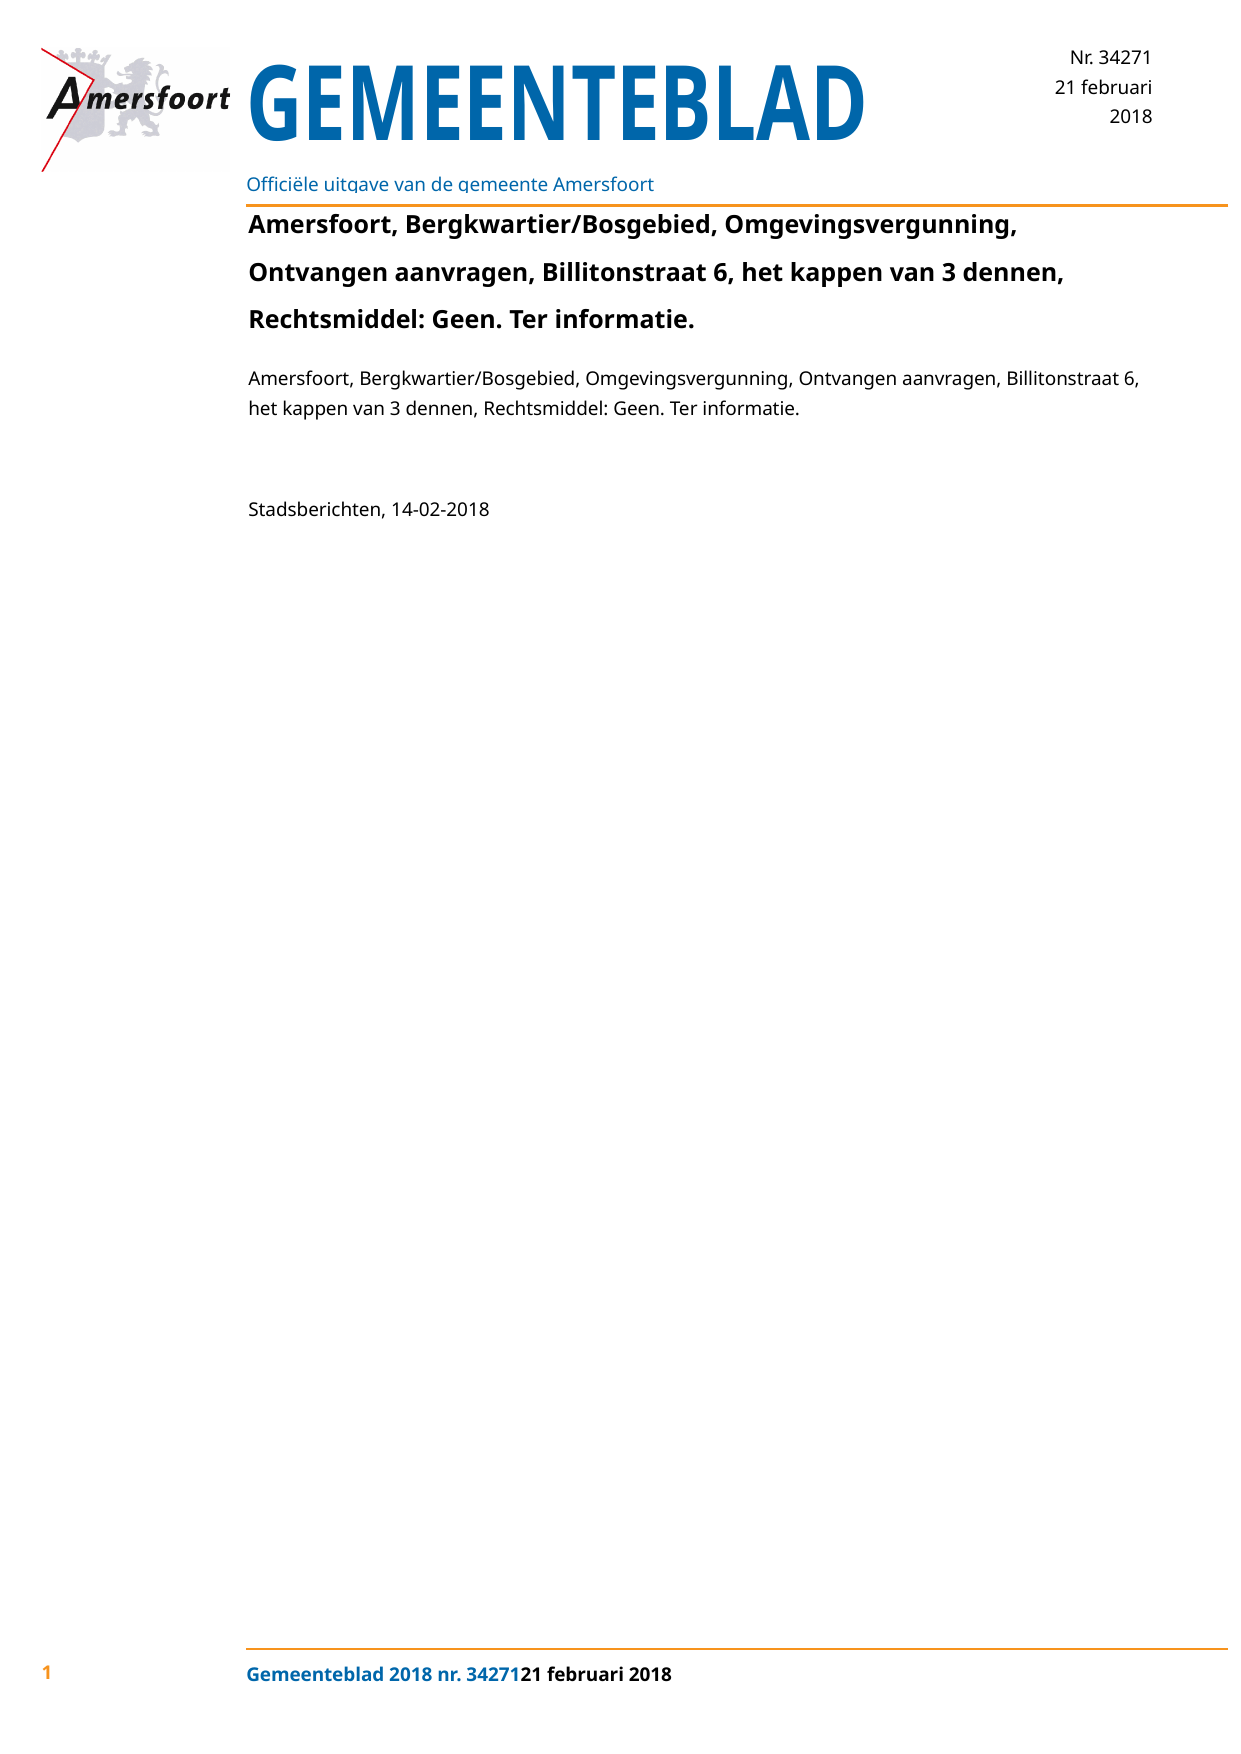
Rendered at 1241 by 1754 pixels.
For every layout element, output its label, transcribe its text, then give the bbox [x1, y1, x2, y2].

text Amersfoort, Bergkwartier/Bosgebied, Omgevingsvergunning, Ontvangen aanvragen, Billitonstraat 6, het kappen van 3 dennen, Rechtsmiddel: Geen. Ter informatie. [248, 366, 1152, 421]
text Stadsberichten, 14-02-2018 [248, 496, 1152, 522]
text Amersfoort, Bergkwartier/Bosgebied, Omgevingsvergunning, Ontvangen aanvragen, Billitonstraat 6, het kappen van 3 dennen, Rechtsmiddel: Geen. Ter informatie. [248, 207, 1152, 336]
picture [41, 47, 231, 172]
